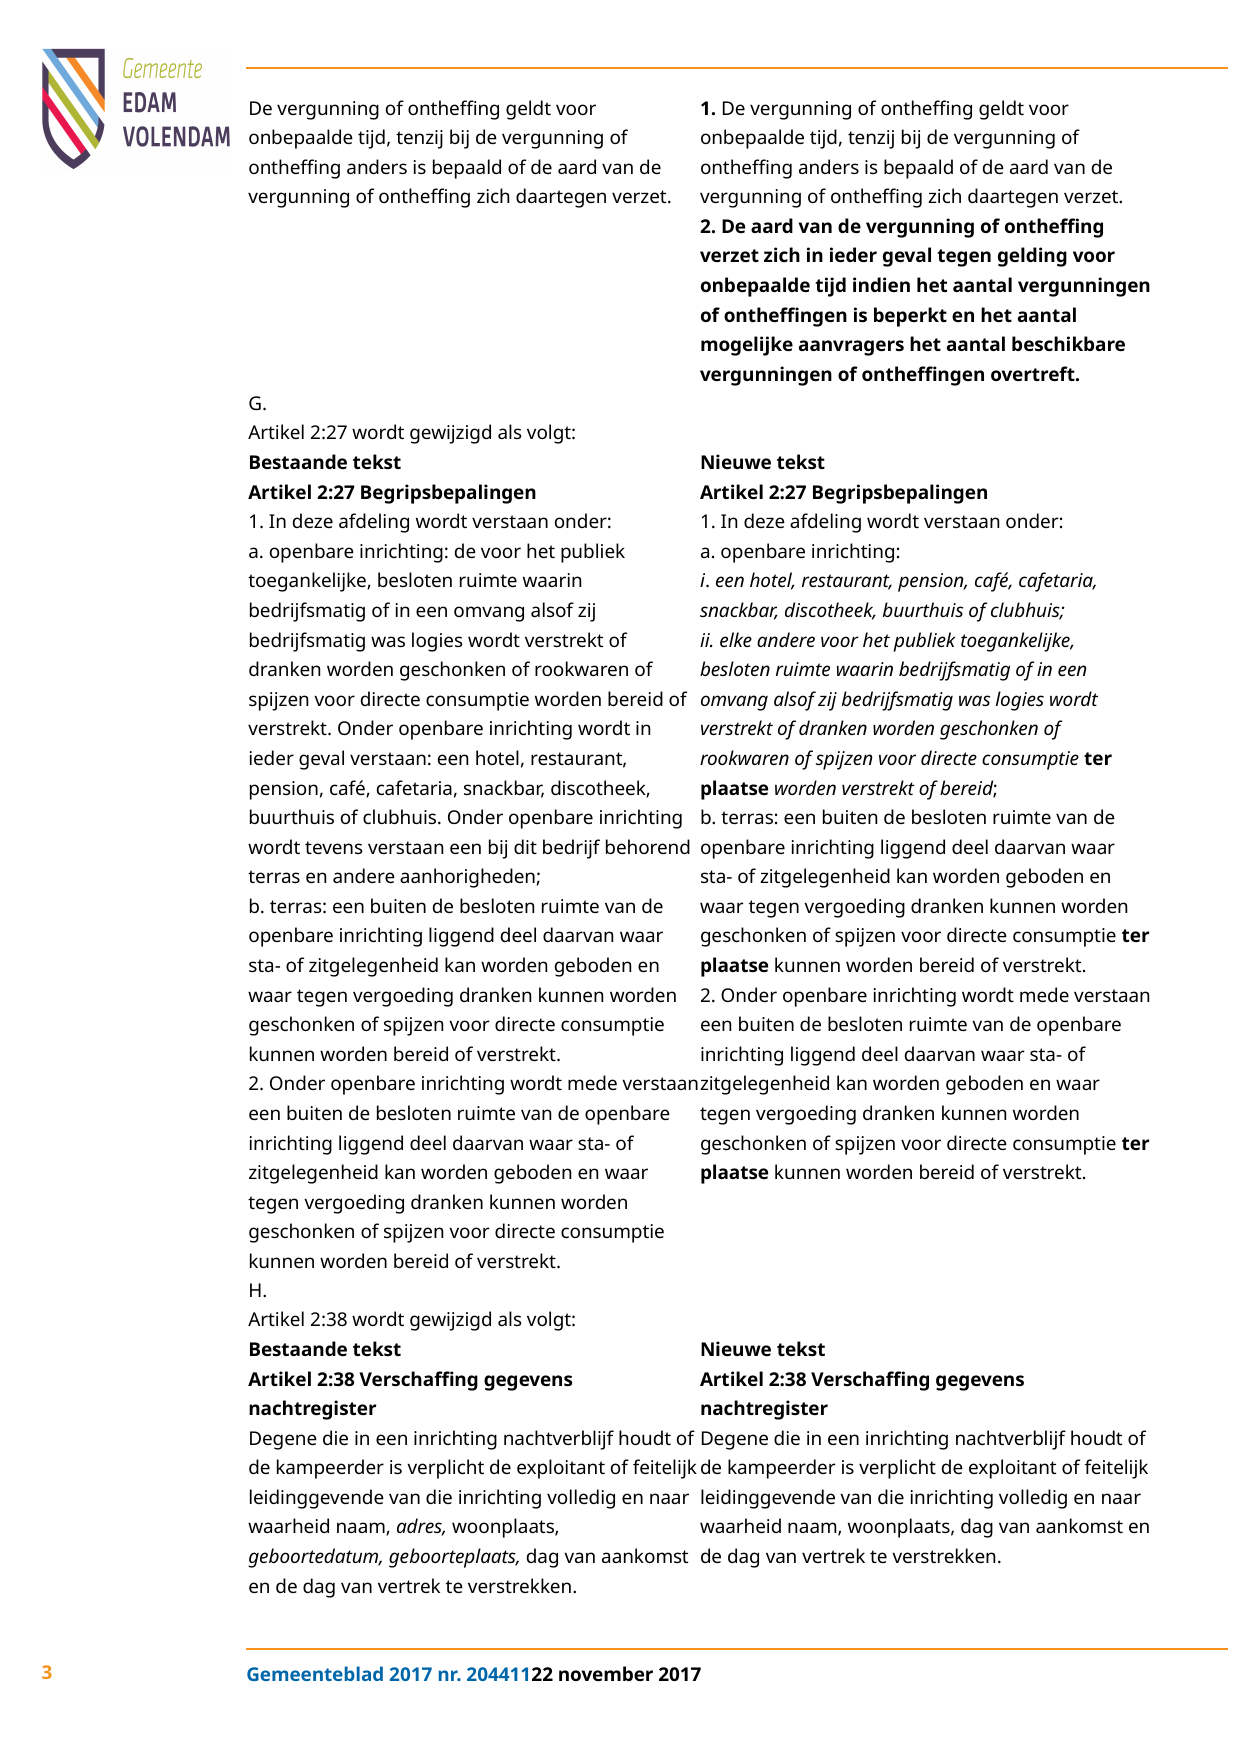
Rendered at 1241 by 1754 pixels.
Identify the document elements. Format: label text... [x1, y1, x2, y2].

table_header Bestaande tekst Artikel 2:27 Begripsbepalingen 1. In deze afdeling wordt verstaan onder: a. openbare inrichting: de voor het publiek toegankelijke, besloten ruimte waarin bedrijfsmatig of in een omvang alsof zij bedrijfsmatig was logies wordt verstrekt of dranken worden geschonken of rookwaren of spijzen voor directe consumptie worden bereid of verstrekt. Onder openbare inrichting wordt in ieder geval verstaan: een hotel, restaurant, pension, café, cafetaria, snackbar, discotheek, buurthuis of clubhuis. Onder openbare inrichting wordt tevens verstaan een bij dit bedrijf behorend terras en andere aanhorigheden; b. terras: een buiten de besloten ruimte van de openbare inrichting liggend deel daarvan waar sta- of zitgelegenheid kan worden geboden en waar tegen vergoeding dranken kunnen worden geschonken of spijzen voor directe consumptie kunnen worden bereid of verstrekt. 2. Onder openbare inrichting wordt mede verstaan een buiten de besloten ruimte van de openbare inrichting liggend deel daarvan waar sta- of zitgelegenheid kan worden geboden en waar tegen vergoeding dranken kunnen worden geschonken of spijzen voor directe consumptie kunnen worden bereid of verstrekt. [248, 449, 700, 1274]
text H. [248, 1277, 1152, 1303]
table_header 1. De vergunning of ontheffing geldt voor onbepaalde tijd, tenzij bij de vergunning of ontheffing anders is bepaald of de aard van de vergunning of ontheffing zich daartegen verzet. 2. De aard van de vergunning of ontheffing verzet zich in ieder geval tegen gelding voor onbepaalde tijd indien het aantal vergunningen of ontheffingen is beperkt en het aantal mogelijke aanvragers het aantal beschikbare vergunningen of ontheffingen overtreft. [700, 95, 1152, 387]
text Artikel 2:38 wordt gewijzigd als volgt: [248, 1307, 1152, 1332]
text Artikel 2:27 wordt gewijzigd als volgt: [248, 419, 1152, 445]
picture [41, 47, 231, 172]
table_header Nieuwe tekst Artikel 2:27 Begripsbepalingen 1. In deze afdeling wordt verstaan onder: a. openbare inrichting: i. een hotel, restaurant, pension, café, cafetaria, snackbar, discotheek, buurthuis of clubhuis; ii. elke andere voor het publiek toegankelijke, besloten ruimte waarin bedrijfsmatig of in een omvang alsof zij bedrijfsmatig was logies wordt verstrekt of dranken worden geschonken of rookwaren of spijzen voor directe consumptie ter plaatse worden verstrekt of bereid; b. terras: een buiten de besloten ruimte van de openbare inrichting liggend deel daarvan waar sta- of zitgelegenheid kan worden geboden en waar tegen vergoeding dranken kunnen worden geschonken of spijzen voor directe consumptie ter plaatse kunnen worden bereid of verstrekt. 2. Onder openbare inrichting wordt mede verstaan een buiten de besloten ruimte van de openbare inrichting liggend deel daarvan waar sta- of zitgelegenheid kan worden geboden en waar tegen vergoeding dranken kunnen worden geschonken of spijzen voor directe consumptie ter plaatse kunnen worden bereid of verstrekt. [700, 449, 1152, 1274]
table_header De vergunning of ontheffing geldt voor onbepaalde tijd, tenzij bij de vergunning of ontheffing anders is bepaald of de aard van de vergunning of ontheffing zich daartegen verzet. [248, 95, 700, 387]
table_header Bestaande tekst Artikel 2:38 Verschaffing gegevens nachtregister Degene die in een inrichting nachtverblijf houdt of de kampeerder is verplicht de exploitant of feitelijk leidinggevende van die inrichting volledig en naar waarheid naam, adres, woonplaats, geboortedatum, geboorteplaats, dag van aankomst en de dag van vertrek te verstrekken. [248, 1336, 700, 1599]
text G. [248, 390, 1152, 416]
table_header Nieuwe tekst Artikel 2:38 Verschaffing gegevens nachtregister Degene die in een inrichting nachtverblijf houdt of de kampeerder is verplicht de exploitant of feitelijk leidinggevende van die inrichting volledig en naar waarheid naam, woonplaats, dag van aankomst en de dag van vertrek te verstrekken. [700, 1336, 1152, 1599]
